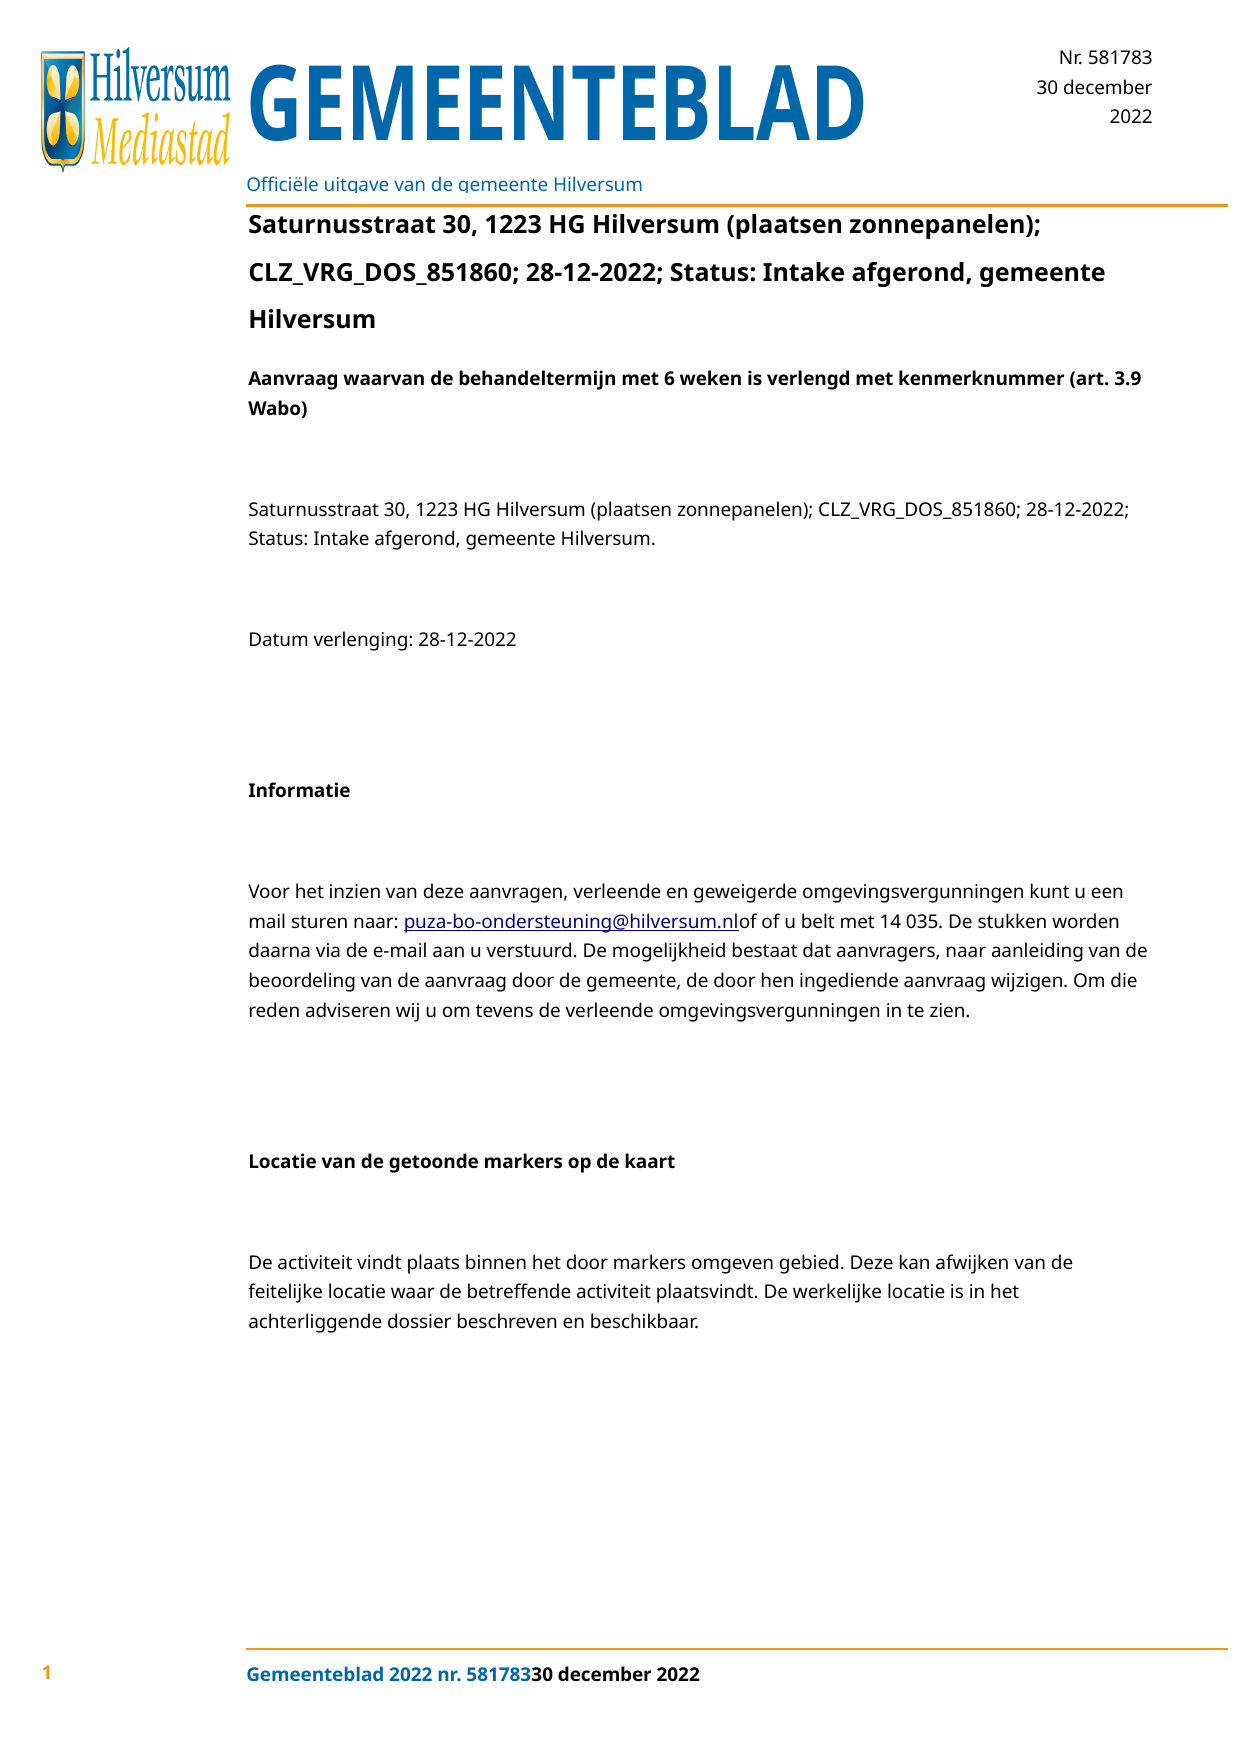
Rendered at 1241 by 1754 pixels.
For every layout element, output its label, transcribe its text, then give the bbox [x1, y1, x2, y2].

text Saturnusstraat 30, 1223 HG Hilversum (plaatsen zonnepanelen); CLZ_VRG_DOS_851860; 28-12-2022; Status: Intake afgerond, gemeente Hilversum. [248, 496, 1152, 551]
text Voor het inzien van deze aanvragen, verleende en geweigerde omgevingsvergunningen kunt u een mail sturen naar: puza-bo-ondersteuning@hilversum.nlof of u belt met 14 035. De stukken worden daarna via de e-mail aan u verstuurd. De mogelijkheid bestaat dat aanvragers, naar aanleiding van de beoordeling van de aanvraag door de gemeente, de door hen ingediende aanvraag wijzigen. Om die reden adviseren wij u om tevens de verleende omgevingsvergunningen in te zien. [248, 878, 1152, 1022]
text Saturnusstraat 30, 1223 HG Hilversum (plaatsen zonnepanelen); CLZ_VRG_DOS_851860; 28-12-2022; Status: Intake afgerond, gemeente Hilversum [248, 207, 1152, 336]
text Datum verlenging: 28-12-2022 [248, 626, 1152, 652]
text De activiteit vindt plaats binnen het door markers omgeven gebied. Deze kan afwijken van de feitelijke locatie waar de betreffende activiteit plaatsvindt. De werkelijke locatie is in het achterliggende dossier beschreven en beschikbaar. [248, 1249, 1152, 1334]
text Aanvraag waarvan de behandeltermijn met 6 weken is verlengd met kenmerknummer (art. 3.9 Wabo) [248, 366, 1152, 421]
text Locatie van de getoonde markers op de kaart [248, 1148, 1152, 1174]
text Informatie [248, 778, 1152, 803]
picture [41, 47, 231, 172]
